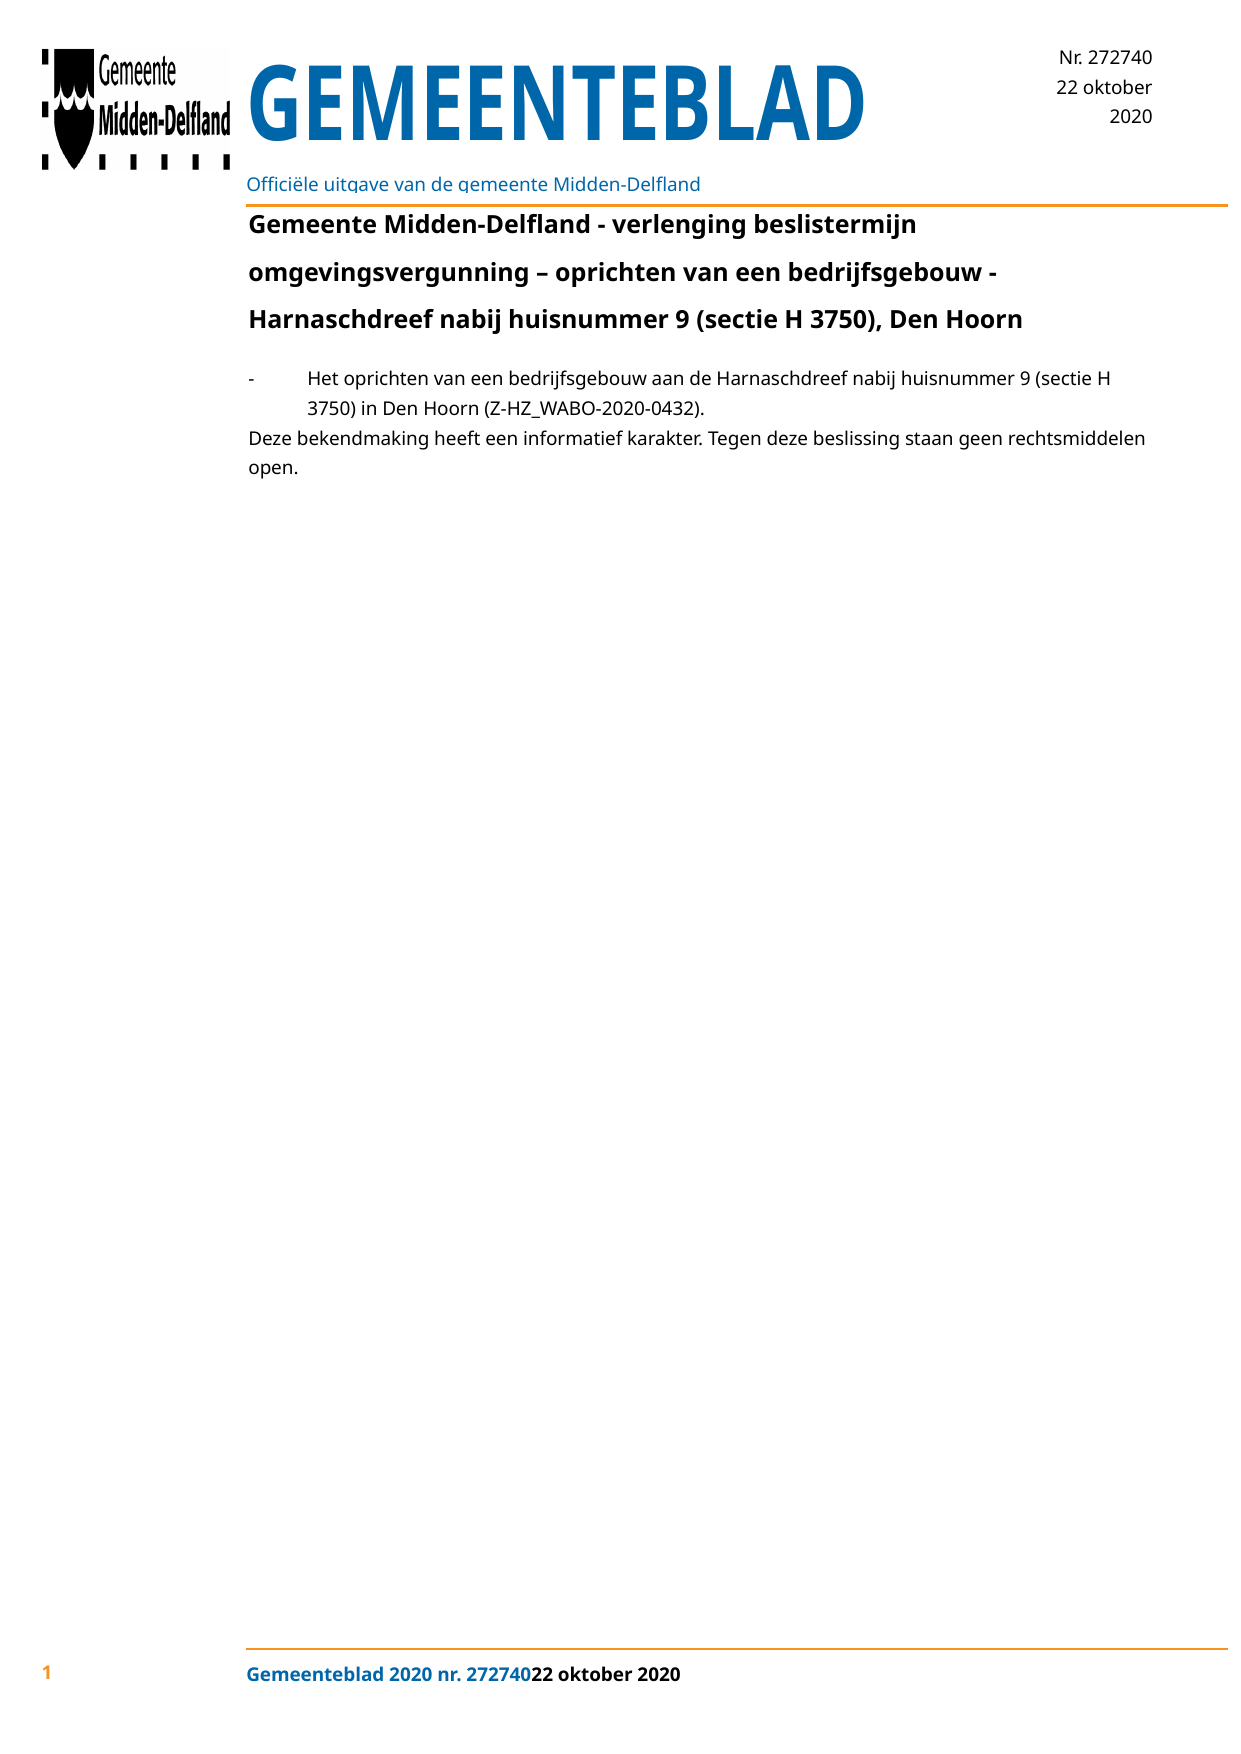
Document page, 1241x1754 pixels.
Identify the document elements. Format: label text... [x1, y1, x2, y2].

list Het oprichten van een bedrijfsgebouw aan de Harnaschdreef nabij huisnummer 9 (sectie H 3750) in Den Hoorn (Z-HZ_WABO-2020-0432). [248, 366, 1152, 421]
text Deze bekendmaking heeft een informatief karakter. Tegen deze beslissing staan geen rechtsmiddelen open. [248, 425, 1152, 480]
picture [41, 47, 231, 172]
text Gemeente Midden-Delfland - verlenging beslistermijn omgevingsvergunning – oprichten van een bedrijfsgebouw - Harnaschdreef nabij huisnummer 9 (sectie H 3750), Den Hoorn [248, 207, 1152, 336]
